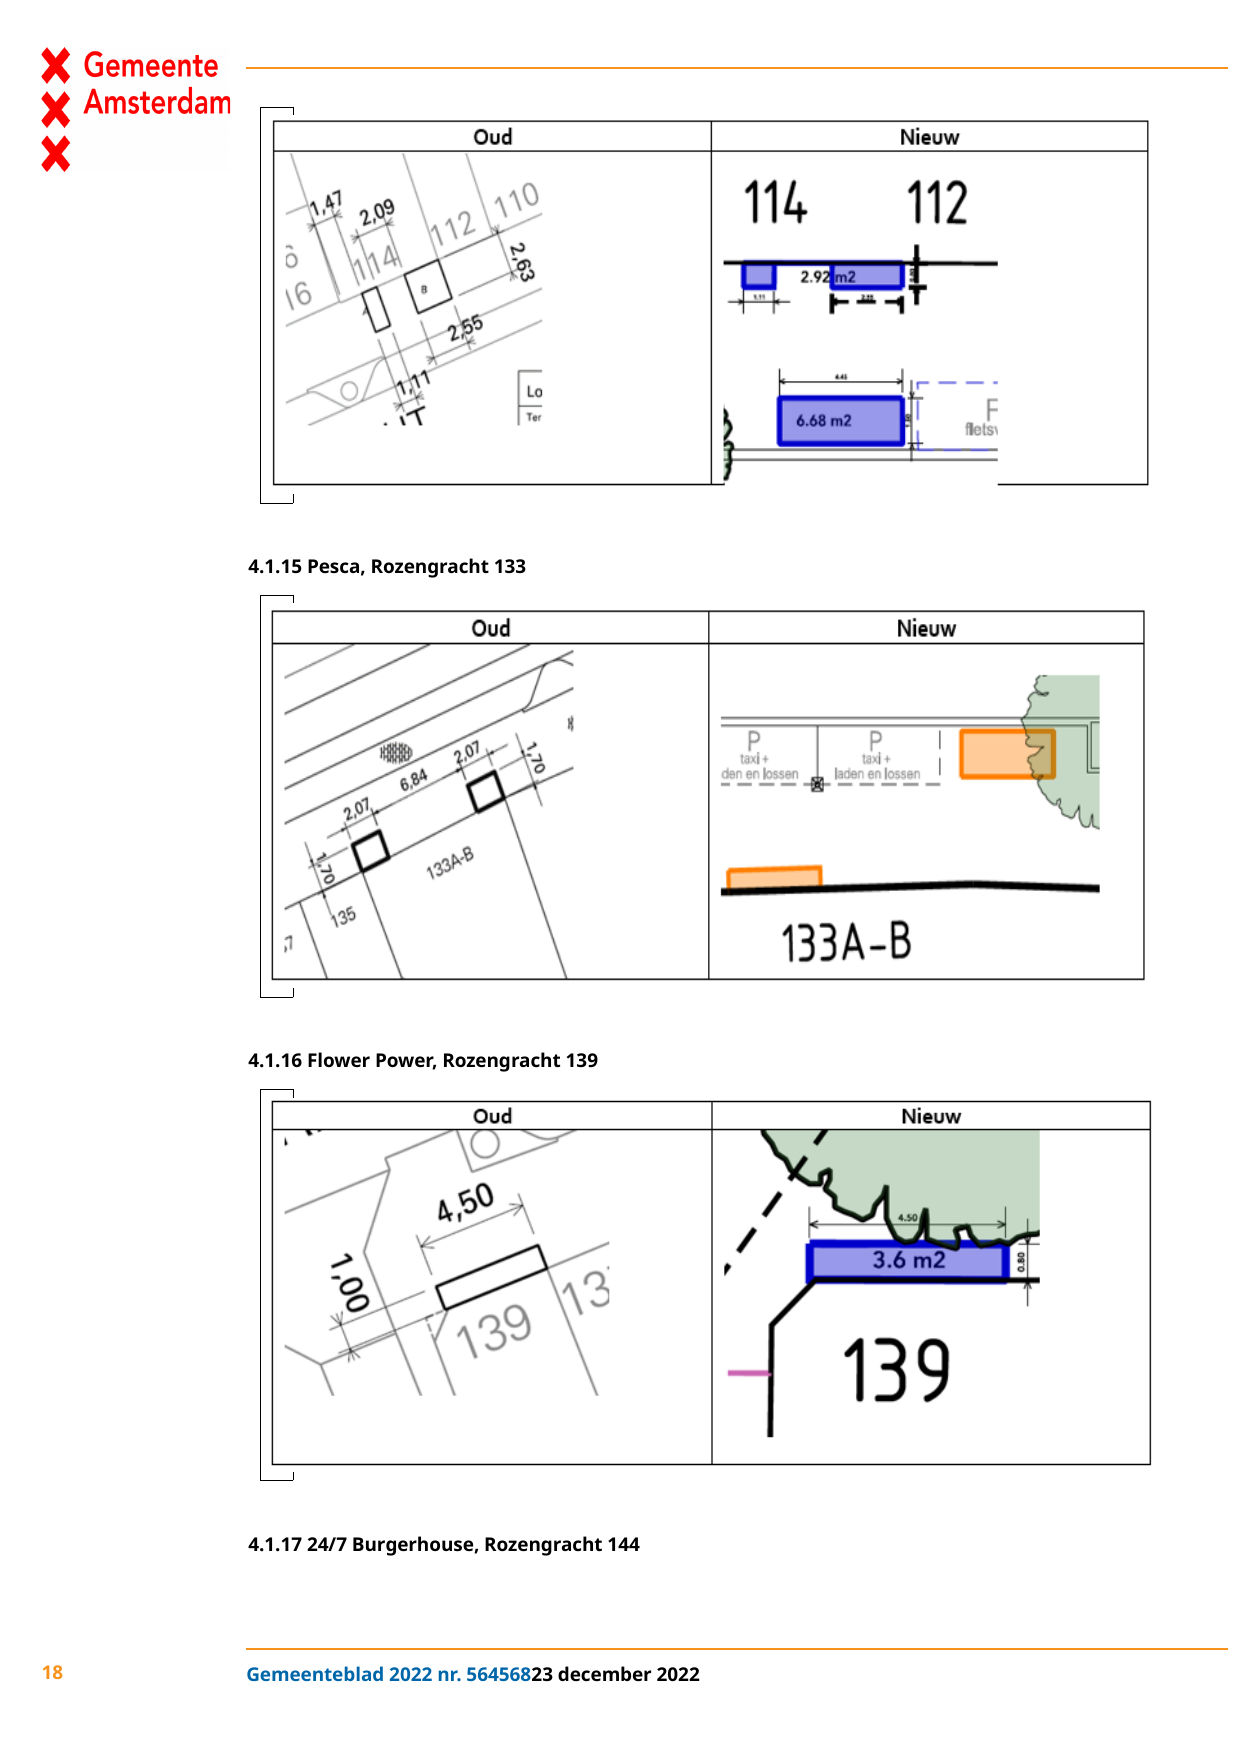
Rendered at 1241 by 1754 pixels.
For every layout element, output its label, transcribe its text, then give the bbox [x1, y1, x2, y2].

text 4.1.15 Pesca, Rozengracht 133 [248, 553, 1152, 579]
picture [41, 47, 231, 172]
text 4.1.16 Flower Power, Rozengracht 139 [248, 1048, 1152, 1073]
picture [268, 1098, 1155, 1472]
picture [268, 603, 1155, 988]
picture [268, 115, 1155, 494]
text 4.1.17 24/7 Burgerhouse, Rozengracht 144 [248, 1531, 1152, 1557]
